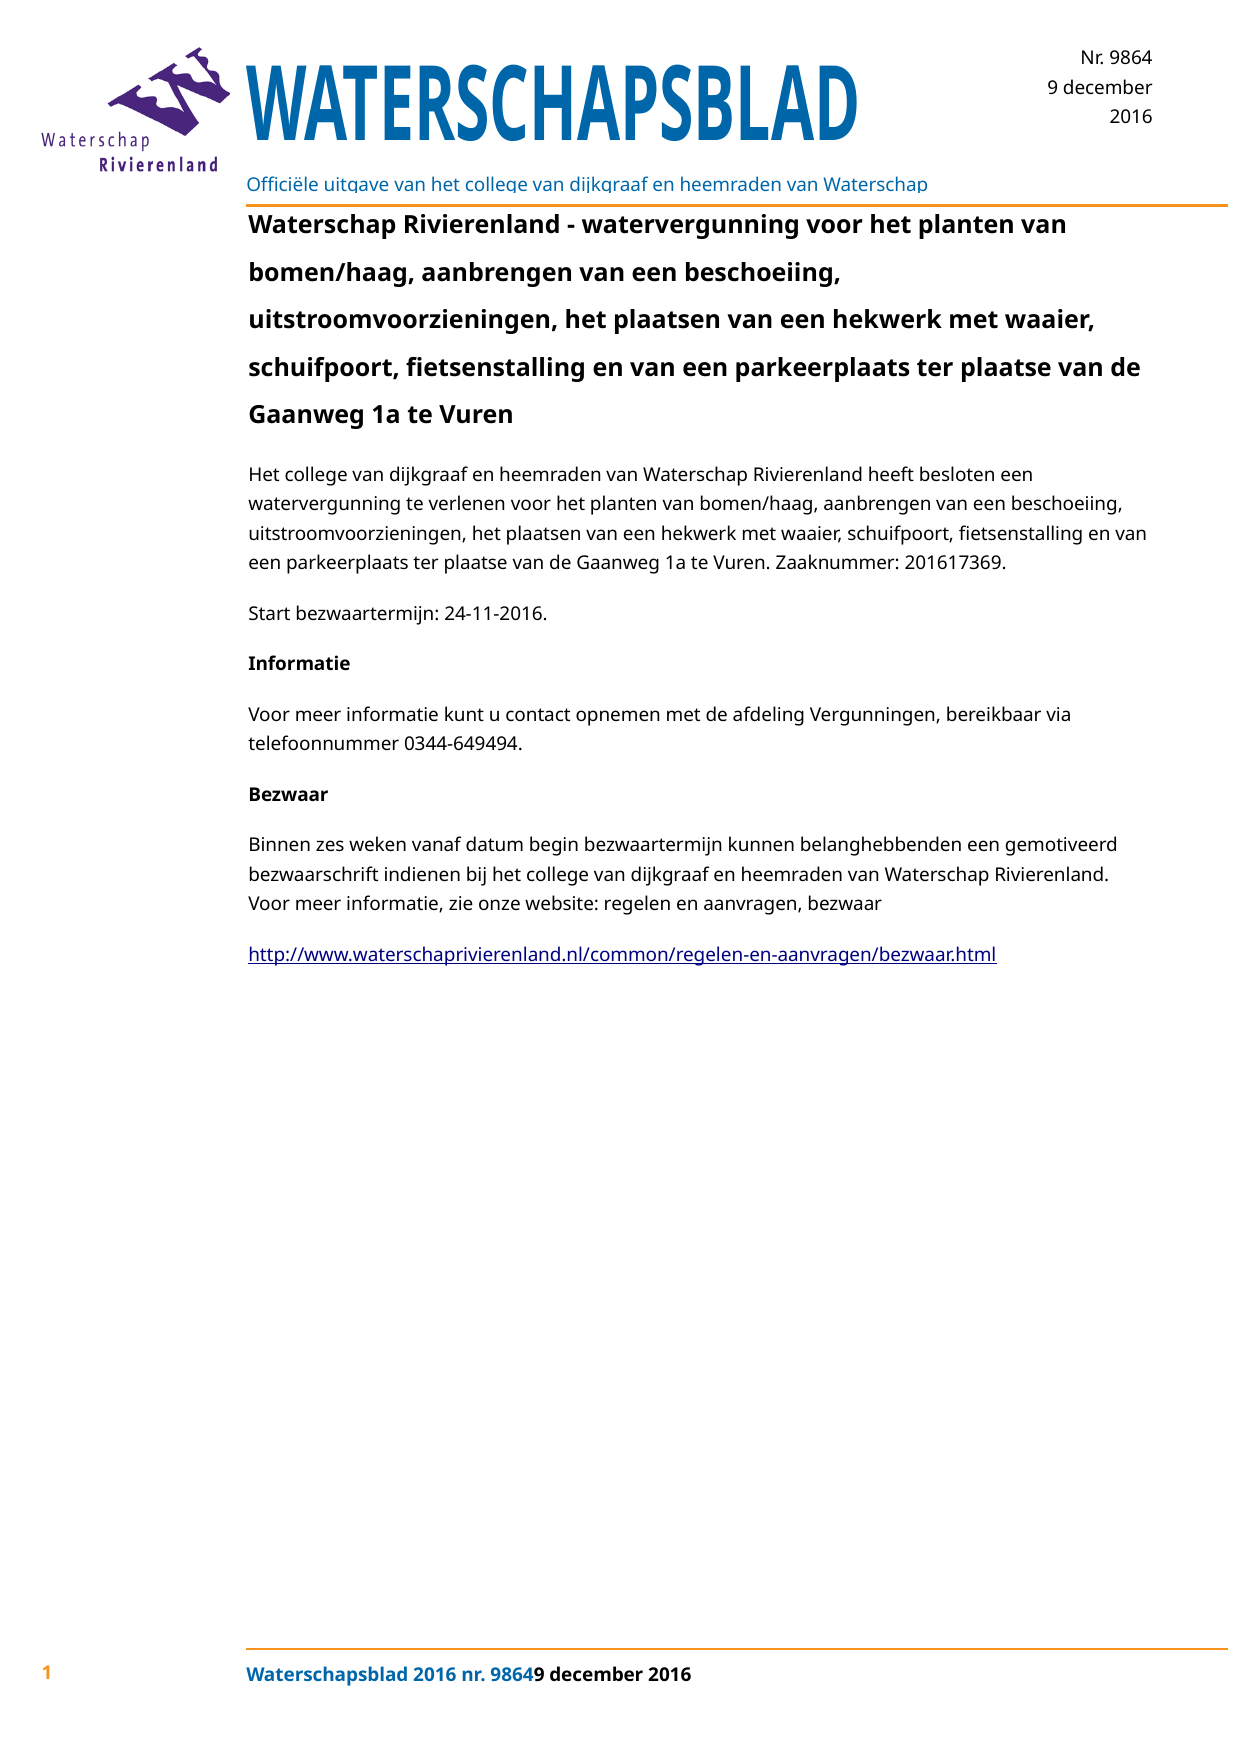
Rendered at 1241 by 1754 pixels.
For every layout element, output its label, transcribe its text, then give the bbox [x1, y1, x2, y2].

text Start bezwaartermijn: 24-11-2016. [248, 600, 1152, 626]
text Bezwaar [248, 781, 1152, 806]
text Informatie [248, 650, 1152, 676]
text http://www.waterschaprivierenland.nl/common/regelen-en-aanvragen/bezwaar.html [248, 941, 1152, 966]
text Waterschap Rivierenland - watervergunning voor het planten van bomen/haag, aanbrengen van een beschoeiing, uitstroomvoorzieningen, het plaatsen van een hekwerk met waaier, schuifpoort, fietsenstalling en van een parkeerplaats ter plaatse van de Gaanweg 1a te Vuren [248, 207, 1152, 431]
text Voor meer informatie kunt u contact opnemen met de afdeling Vergunningen, bereikbaar via telefoonnummer 0344-649494. [248, 701, 1152, 756]
picture [41, 47, 231, 172]
text Het college van dijkgraaf en heemraden van Waterschap Rivierenland heeft besloten een watervergunning te verlenen voor het planten van bomen/haag, aanbrengen van een beschoeiing, uitstroomvoorzieningen, het plaatsen van een hekwerk met waaier, schuifpoort, fietsenstalling en van een parkeerplaats ter plaatse van de Gaanweg 1a te Vuren. Zaaknummer: 201617369. [248, 461, 1152, 575]
text Binnen zes weken vanaf datum begin bezwaartermijn kunnen belanghebbenden een gemotiveerd bezwaarschrift indienen bij het college van dijkgraaf en heemraden van Waterschap Rivierenland. Voor meer informatie, zie onze website: regelen en aanvragen, bezwaar [248, 831, 1152, 916]
